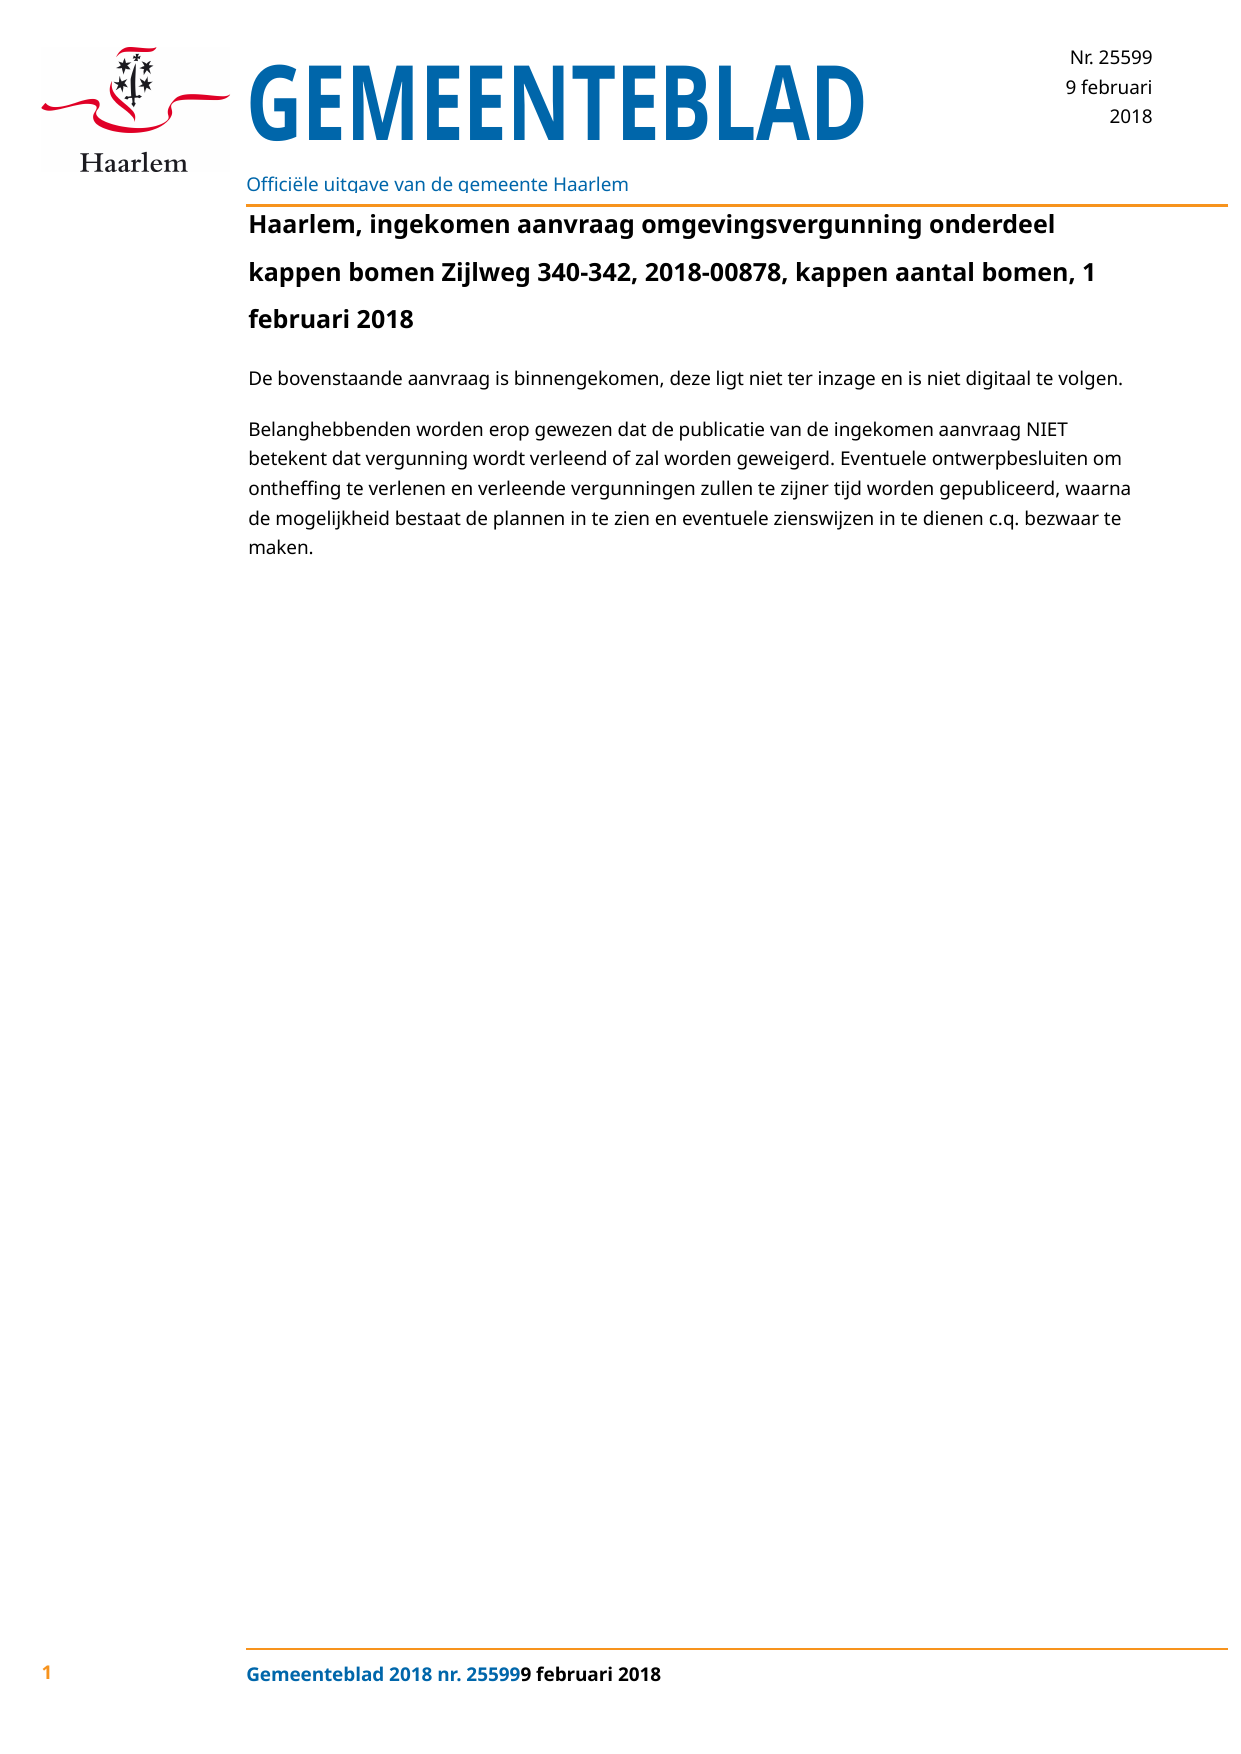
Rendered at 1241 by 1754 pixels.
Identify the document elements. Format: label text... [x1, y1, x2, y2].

picture [41, 47, 231, 172]
text De bovenstaande aanvraag is binnengekomen, deze ligt niet ter inzage en is niet digitaal te volgen. [248, 366, 1152, 391]
text Haarlem, ingekomen aanvraag omgevingsvergunning onderdeel kappen bomen Zijlweg 340-342, 2018-00878, kappen aantal bomen, 1 februari 2018 [248, 207, 1152, 336]
text Belanghebbenden worden erop gewezen dat de publicatie van de ingekomen aanvraag NIET betekent dat vergunning wordt verleend of zal worden geweigerd. Eventuele ontwerpbesluiten om ontheffing te verlenen en verleende vergunningen zullen te zijner tijd worden gepubliceerd, waarna de mogelijkheid bestaat de plannen in te zien en eventuele zienswijzen in te dienen c.q. bezwaar te maken. [248, 416, 1152, 560]
